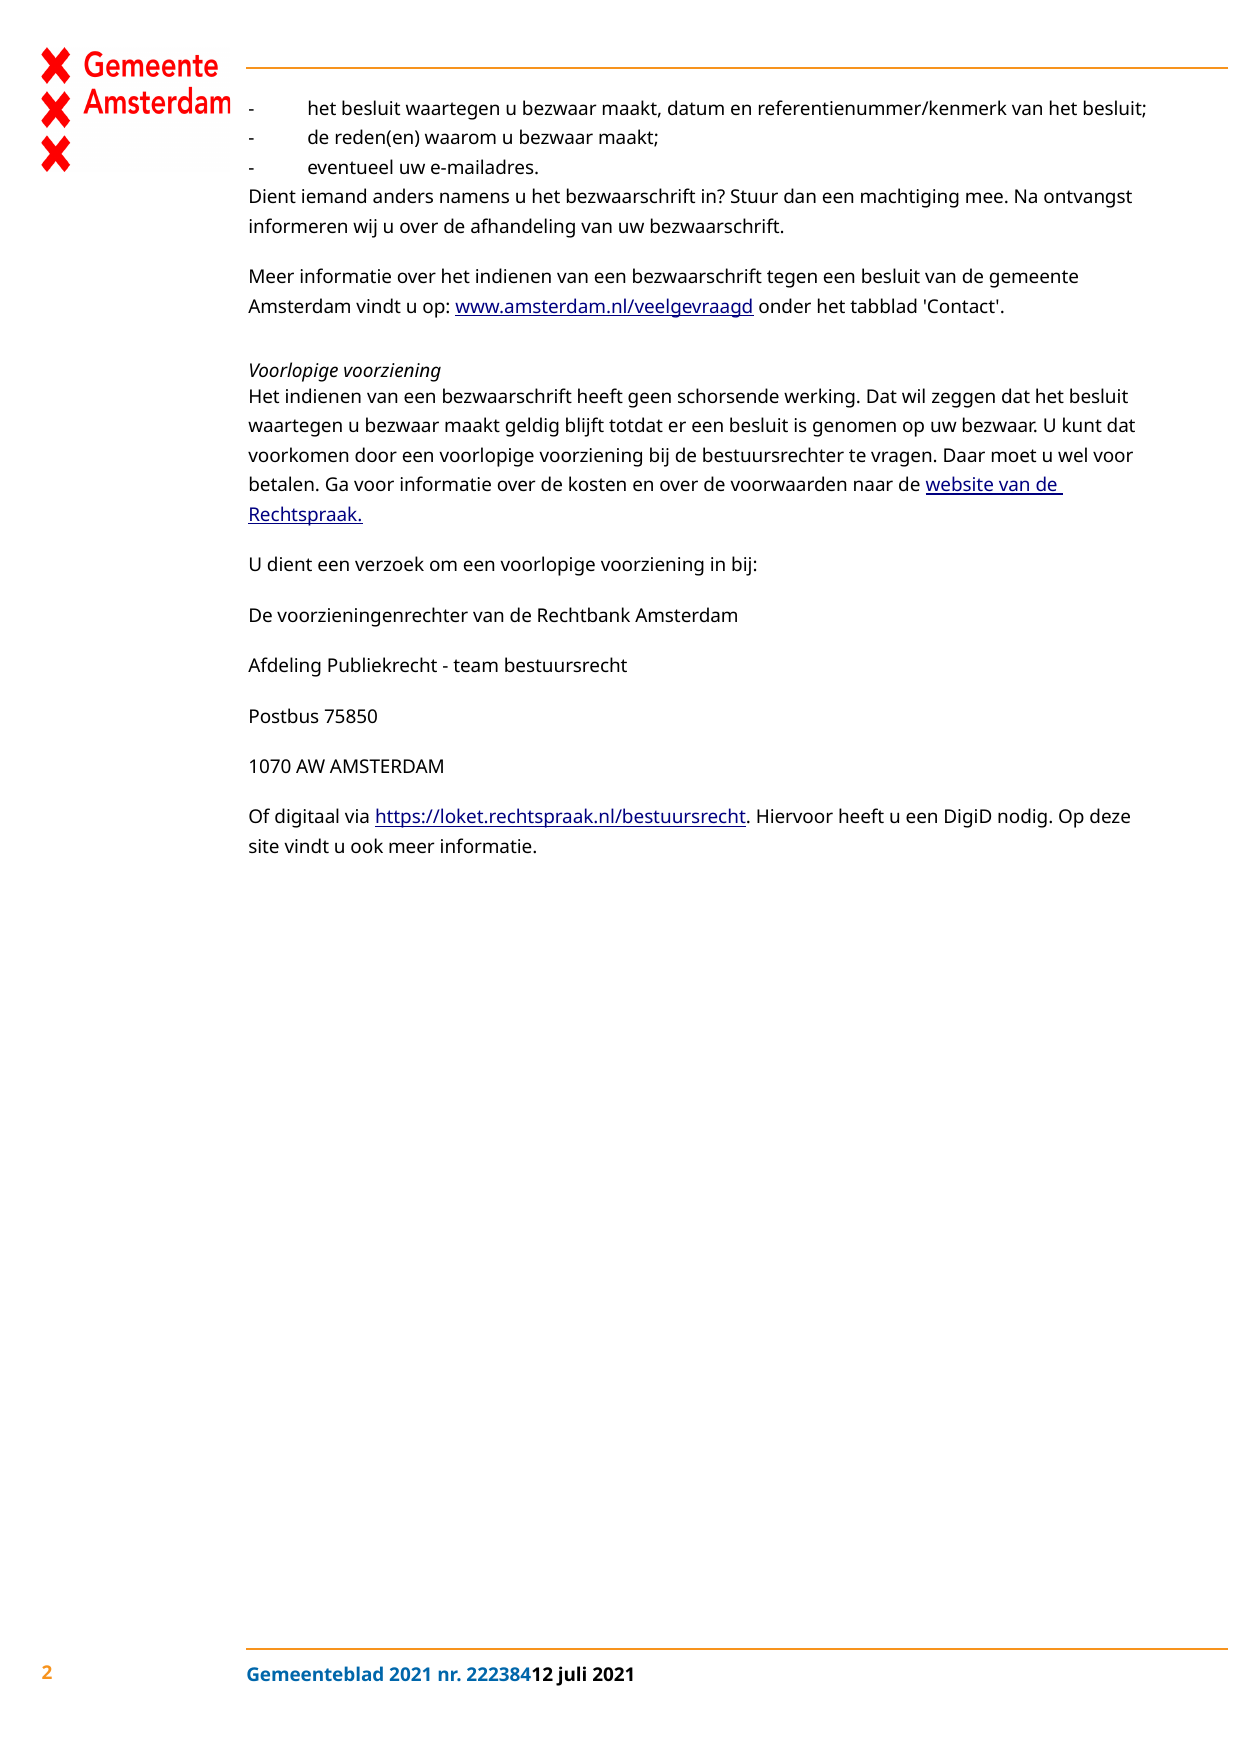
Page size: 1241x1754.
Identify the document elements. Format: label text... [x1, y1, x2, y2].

list het besluit waartegen u bezwaar maakt, datum en referentienummer/kenmerk van het besluit; [248, 95, 1152, 121]
text Dient iemand anders namens u het bezwaarschrift in? Stuur dan een machtiging mee. Na ontvangst informeren wij u over de afhandeling van uw bezwaarschrift. [248, 183, 1152, 239]
text U dient een verzoek om een voorlopige voorziening in bij: [248, 552, 1152, 577]
picture [41, 47, 231, 172]
text Het indienen van een bezwaarschrift heeft geen schorsende werking. Dat wil zeggen dat het besluit waartegen u bezwaar maakt geldig blijft totdat er een besluit is genomen op uw bezwaar. U kunt dat voorkomen door een voorlopige voorziening bij de bestuursrechter te vragen. Daar moet u wel voor betalen. Ga voor informatie over de kosten en over de voorwaarden naar de website van de Rechtspraak. [248, 383, 1152, 527]
text De voorzieningenrechter van de Rechtbank Amsterdam [248, 602, 1152, 628]
list eventueel uw e-mailadres. [248, 154, 1152, 180]
text Voorlopige voorziening [248, 357, 1152, 383]
list de reden(en) waarom u bezwaar maakt; [248, 124, 1152, 150]
text Afdeling Publiekrecht - team bestuursrecht [248, 652, 1152, 678]
text Meer informatie over het indienen van een bezwaarschrift tegen een besluit van de gemeente Amsterdam vindt u op: www.amsterdam.nl/veelgevraagd onder het tabblad 'Contact'. [248, 263, 1152, 319]
text Postbus 75850 [248, 703, 1152, 728]
text 1070 AW AMSTERDAM [248, 753, 1152, 779]
text Of digitaal via https://loket.rechtspraak.nl/bestuursrecht. Hiervoor heeft u een DigiD nodig. Op deze site vindt u ook meer informatie. [248, 804, 1152, 859]
